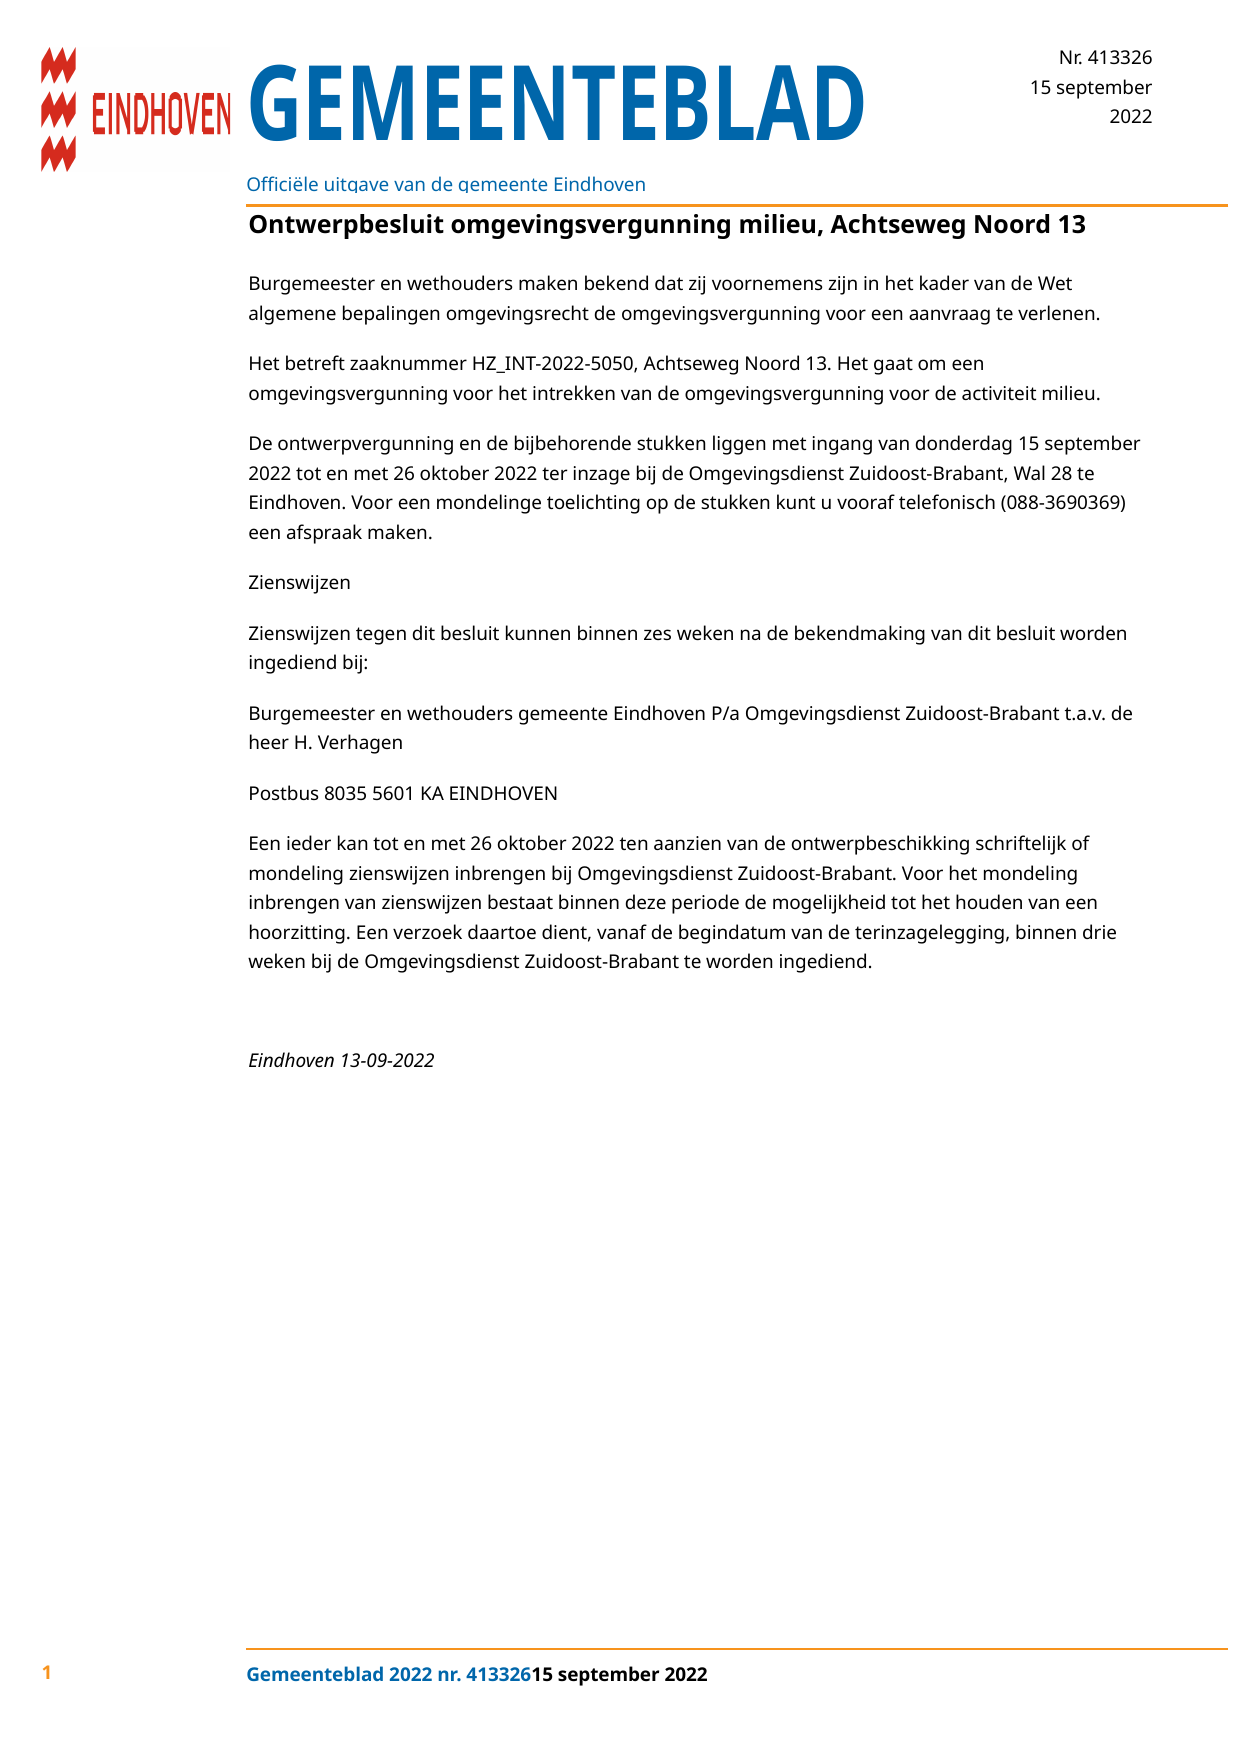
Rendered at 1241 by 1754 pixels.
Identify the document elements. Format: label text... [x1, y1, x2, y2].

text Zienswijzen tegen dit besluit kunnen binnen zes weken na de bekendmaking van dit besluit worden ingediend bij: [248, 620, 1152, 675]
text Ontwerpbesluit omgevingsvergunning milieu, Achtseweg Noord 13 [248, 207, 1152, 241]
text Zienswijzen [248, 569, 1152, 595]
text Postbus 8035 5601 KA EINDHOVEN [248, 780, 1152, 806]
picture [41, 47, 231, 172]
text Eindhoven 13-09-2022 [248, 1047, 1152, 1073]
text Burgemeester en wethouders maken bekend dat zij voornemens zijn in het kader van de Wet algemene bepalingen omgevingsrecht de omgevingsvergunning voor een aanvraag te verlenen. [248, 270, 1152, 326]
text De ontwerpvergunning en de bijbehorende stukken liggen met ingang van donderdag 15 september 2022 tot en met 26 oktober 2022 ter inzage bij de Omgevingsdienst Zuidoost-Brabant, Wal 28 te Eindhoven. Voor een mondelinge toelichting op de stukken kunt u vooraf telefonisch (088-3690369) een afspraak maken. [248, 430, 1152, 545]
text Het betreft zaaknummer HZ_INT-2022-5050, Achtseweg Noord 13. Het gaat om een omgevingsvergunning voor het intrekken van de omgevingsvergunning voor de activiteit milieu. [248, 350, 1152, 406]
text Burgemeester en wethouders gemeente Eindhoven P/a Omgevingsdienst Zuidoost-Brabant t.a.v. de heer H. Verhagen [248, 700, 1152, 755]
text Een ieder kan tot en met 26 oktober 2022 ten aanzien van de ontwerpbeschikking schriftelijk of mondeling zienswijzen inbrengen bij Omgevingsdienst Zuidoost-Brabant. Voor het mondeling inbrengen van zienswijzen bestaat binnen deze periode de mogelijkheid tot het houden van een hoorzitting. Een verzoek daartoe dient, vanaf de begindatum van de terinzagelegging, binnen drie weken bij de Omgevingsdienst Zuidoost-Brabant te worden ingediend. [248, 830, 1152, 974]
